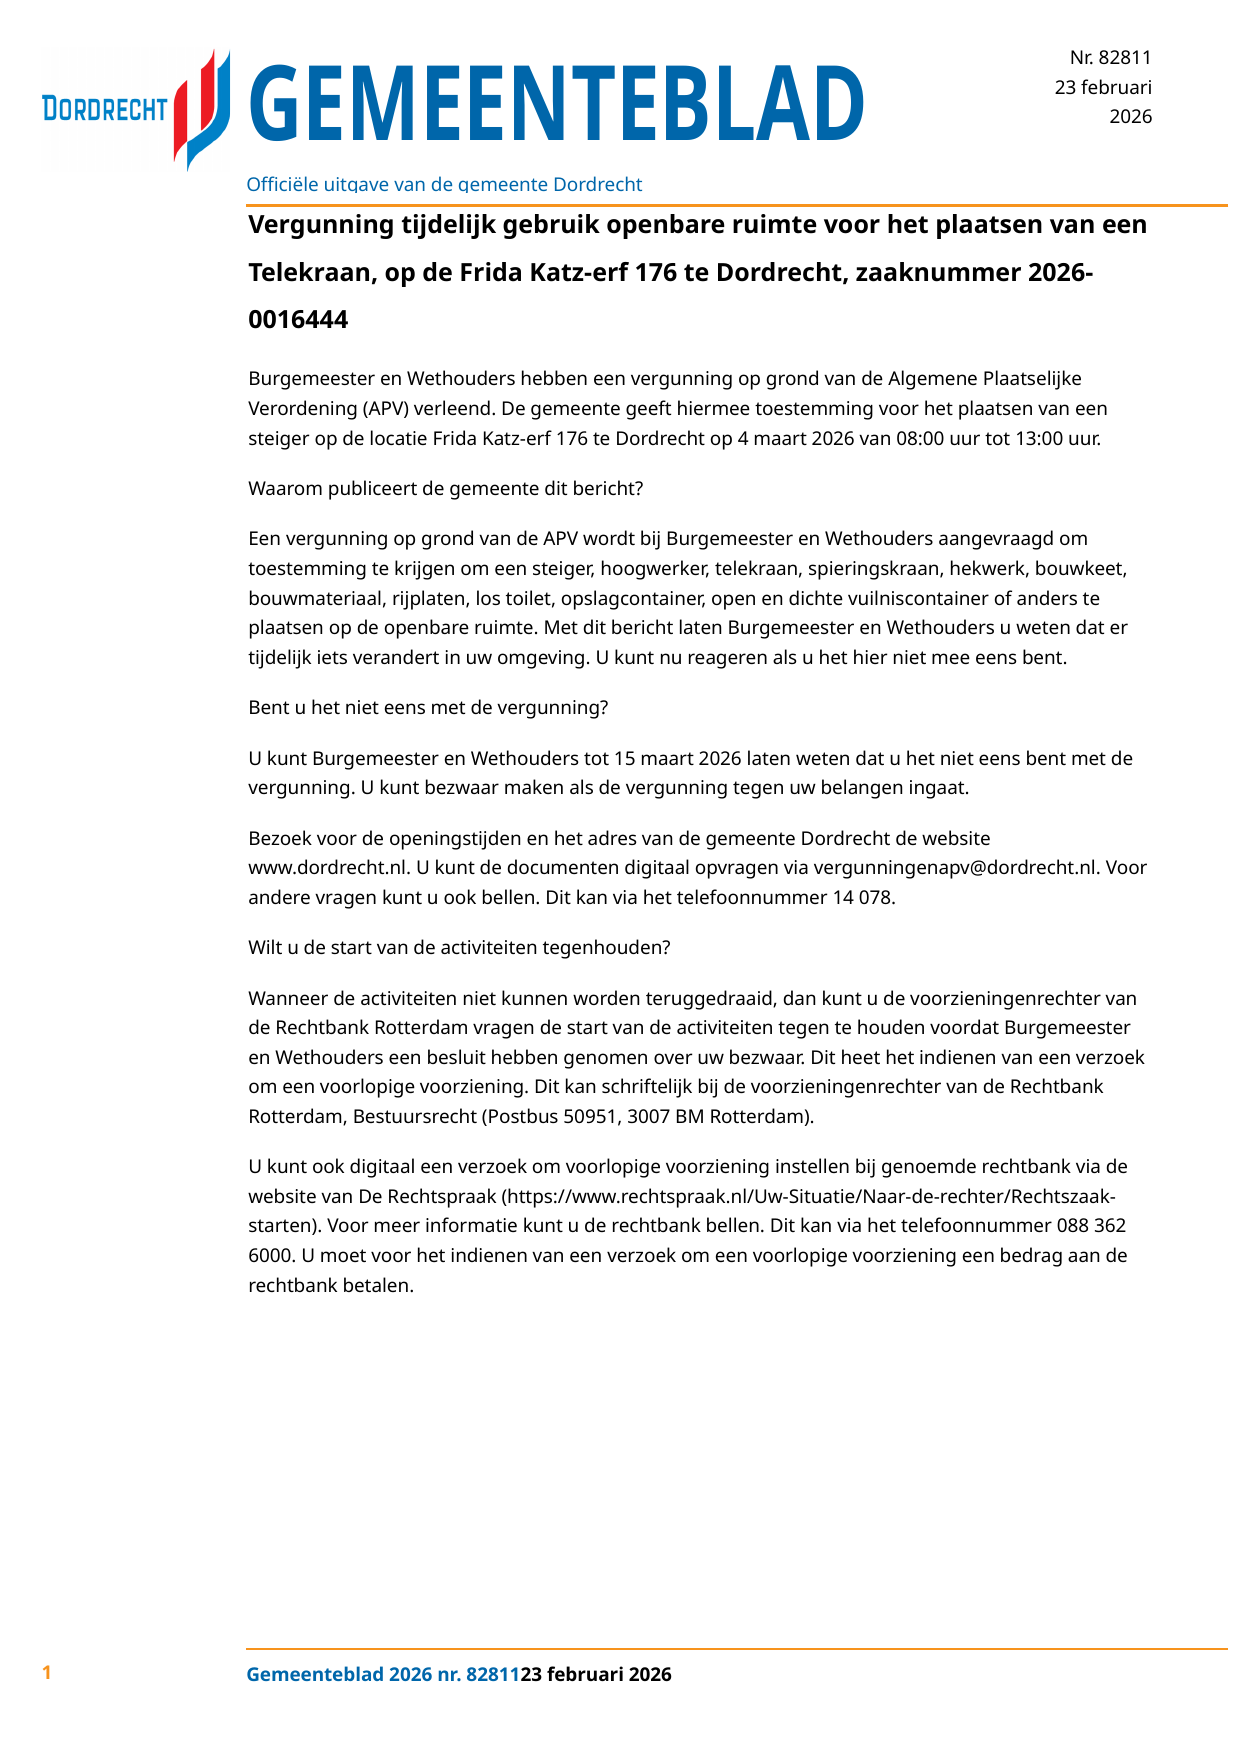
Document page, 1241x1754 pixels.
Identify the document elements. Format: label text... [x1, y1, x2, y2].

text Vergunning tijdelijk gebruik openbare ruimte voor het plaatsen van een Telekraan, op de Frida Katz-erf 176 te Dordrecht, zaaknummer 2026-0016444 [248, 207, 1152, 336]
text Een vergunning op grond van de APV wordt bij Burgemeester en Wethouders aangevraagd om toestemming te krijgen om een steiger, hoogwerker, telekraan, spieringskraan, hekwerk, bouwkeet, bouwmateriaal, rijplaten, los toilet, opslagcontainer, open en dichte vuilniscontainer of anders te plaatsen op de openbare ruimte. Met dit bericht laten Burgemeester en Wethouders u weten dat er tijdelijk iets verandert in uw omgeving. U kunt nu reageren als u het hier niet mee eens bent. [248, 526, 1152, 669]
text Wilt u de start van de activiteiten tegenhouden? [248, 934, 1152, 960]
text Bent u het niet eens met de vergunning? [248, 694, 1152, 720]
text Burgemeester en Wethouders hebben een vergunning op grond van de Algemene Plaatselijke Verordening (APV) verleend. De gemeente geeft hiermee toestemming voor het plaatsen van een steiger op de locatie Frida Katz-erf 176 te Dordrecht op 4 maart 2026 van 08:00 uur tot 13:00 uur. [248, 366, 1152, 450]
text U kunt Burgemeester en Wethouders tot 15 maart 2026 laten weten dat u het niet eens bent met de vergunning. U kunt bezwaar maken als de vergunning tegen uw belangen ingaat. [248, 745, 1152, 800]
text Waarom publiceert de gemeente dit bericht? [248, 475, 1152, 501]
text U kunt ook digitaal een verzoek om voorlopige voorziening instellen bij genoemde rechtbank via de website van De Rechtspraak (https://www.rechtspraak.nl/Uw-Situatie/Naar-de-rechter/Rechtszaak-starten). Voor meer informatie kunt u de rechtbank bellen. Dit kan via het telefoonnummer 088 362 6000. U moet voor het indienen van een verzoek om een voorlopige voorziening een bedrag aan de rechtbank betalen. [248, 1153, 1152, 1297]
text Bezoek voor de openingstijden en het adres van de gemeente Dordrecht de website www.dordrecht.nl. U kunt de documenten digitaal opvragen via vergunningenapv@dordrecht.nl. Voor andere vragen kunt u ook bellen. Dit kan via het telefoonnummer 14 078. [248, 825, 1152, 909]
picture [41, 47, 231, 172]
text Wanneer de activiteiten niet kunnen worden teruggedraaid, dan kunt u de voorzieningenrechter van de Rechtbank Rotterdam vragen de start van de activiteiten tegen te houden voordat Burgemeester en Wethouders een besluit hebben genomen over uw bezwaar. Dit heet het indienen van een verzoek om een voorlopige voorziening. Dit kan schriftelijk bij de voorzieningenrechter van de Rechtbank Rotterdam, Bestuursrecht (Postbus 50951, 3007 BM Rotterdam). [248, 985, 1152, 1129]
